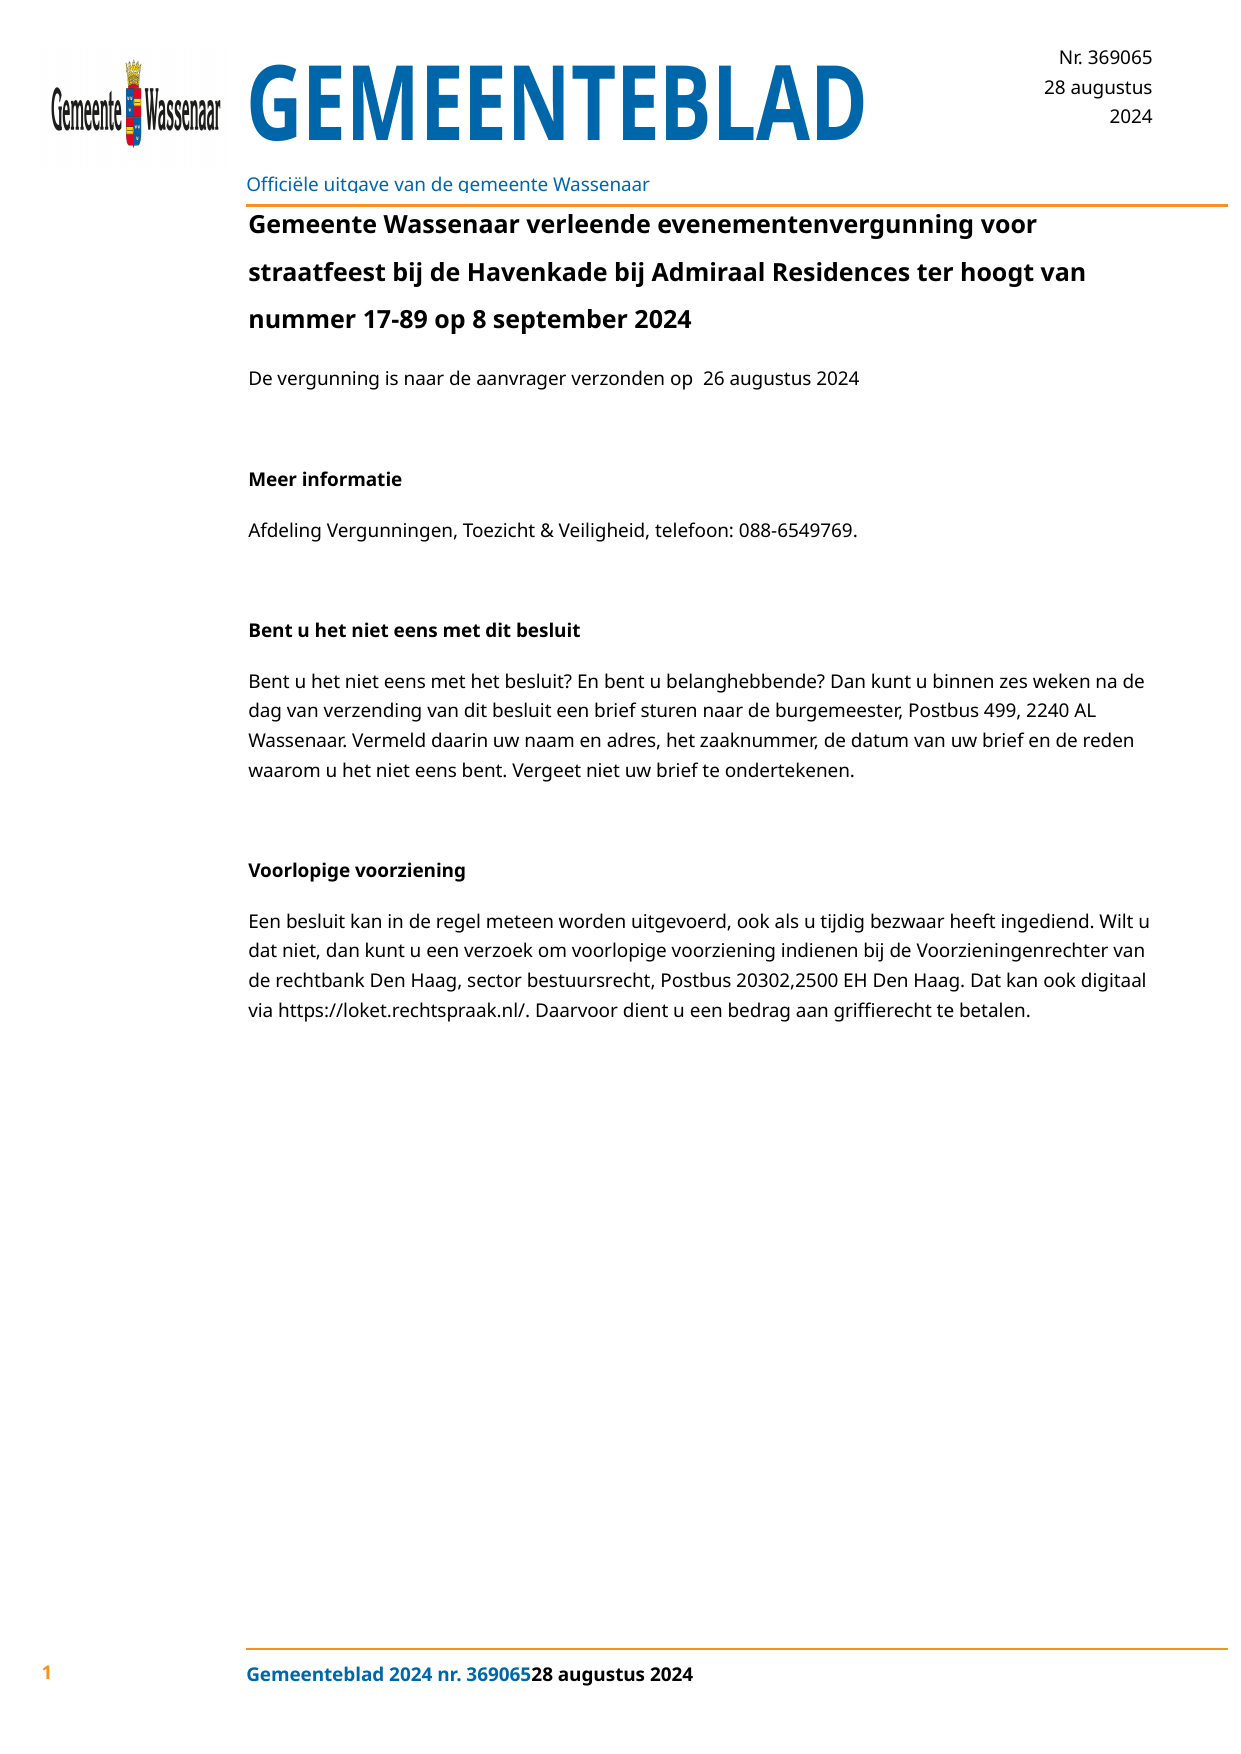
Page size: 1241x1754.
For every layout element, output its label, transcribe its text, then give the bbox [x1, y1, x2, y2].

text Meer informatie [248, 466, 1152, 492]
text Bent u het niet eens met het besluit? En bent u belanghebbende? Dan kunt u binnen zes weken na de dag van verzending van dit besluit een brief sturen naar de burgemeester, Postbus 499, 2240 AL Wassenaar. Vermeld daarin uw naam en adres, het zaaknummer, de datum van uw brief en de reden waarom u het niet eens bent. Vergeet niet uw brief te ondertekenen. [248, 668, 1152, 782]
text Voorlopige voorziening [248, 858, 1152, 883]
text Een besluit kan in de regel meteen worden uitgevoerd, ook als u tijdig bezwaar heeft ingediend. Wilt u dat niet, dan kunt u een verzoek om voorlopige voorziening indienen bij de Voorzieningenrechter van de rechtbank Den Haag, sector bestuursrecht, Postbus 20302,2500 EH Den Haag. Dat kan ook digitaal via https://loket.rechtspraak.nl/. Daarvoor dient u een bedrag aan griffierecht te betalen. [248, 908, 1152, 1022]
text Afdeling Vergunningen, Toezicht & Veiligheid, telefoon: 088-6549769. [248, 517, 1152, 542]
text Bent u het niet eens met dit besluit [248, 618, 1152, 643]
picture [41, 47, 231, 172]
text De vergunning is naar de aanvrager verzonden op 26 augustus 2024 [248, 366, 1152, 391]
text Gemeente Wassenaar verleende evenementenvergunning voor straatfeest bij de Havenkade bij Admiraal Residences ter hoogt van nummer 17-89 op 8 september 2024 [248, 207, 1152, 336]
